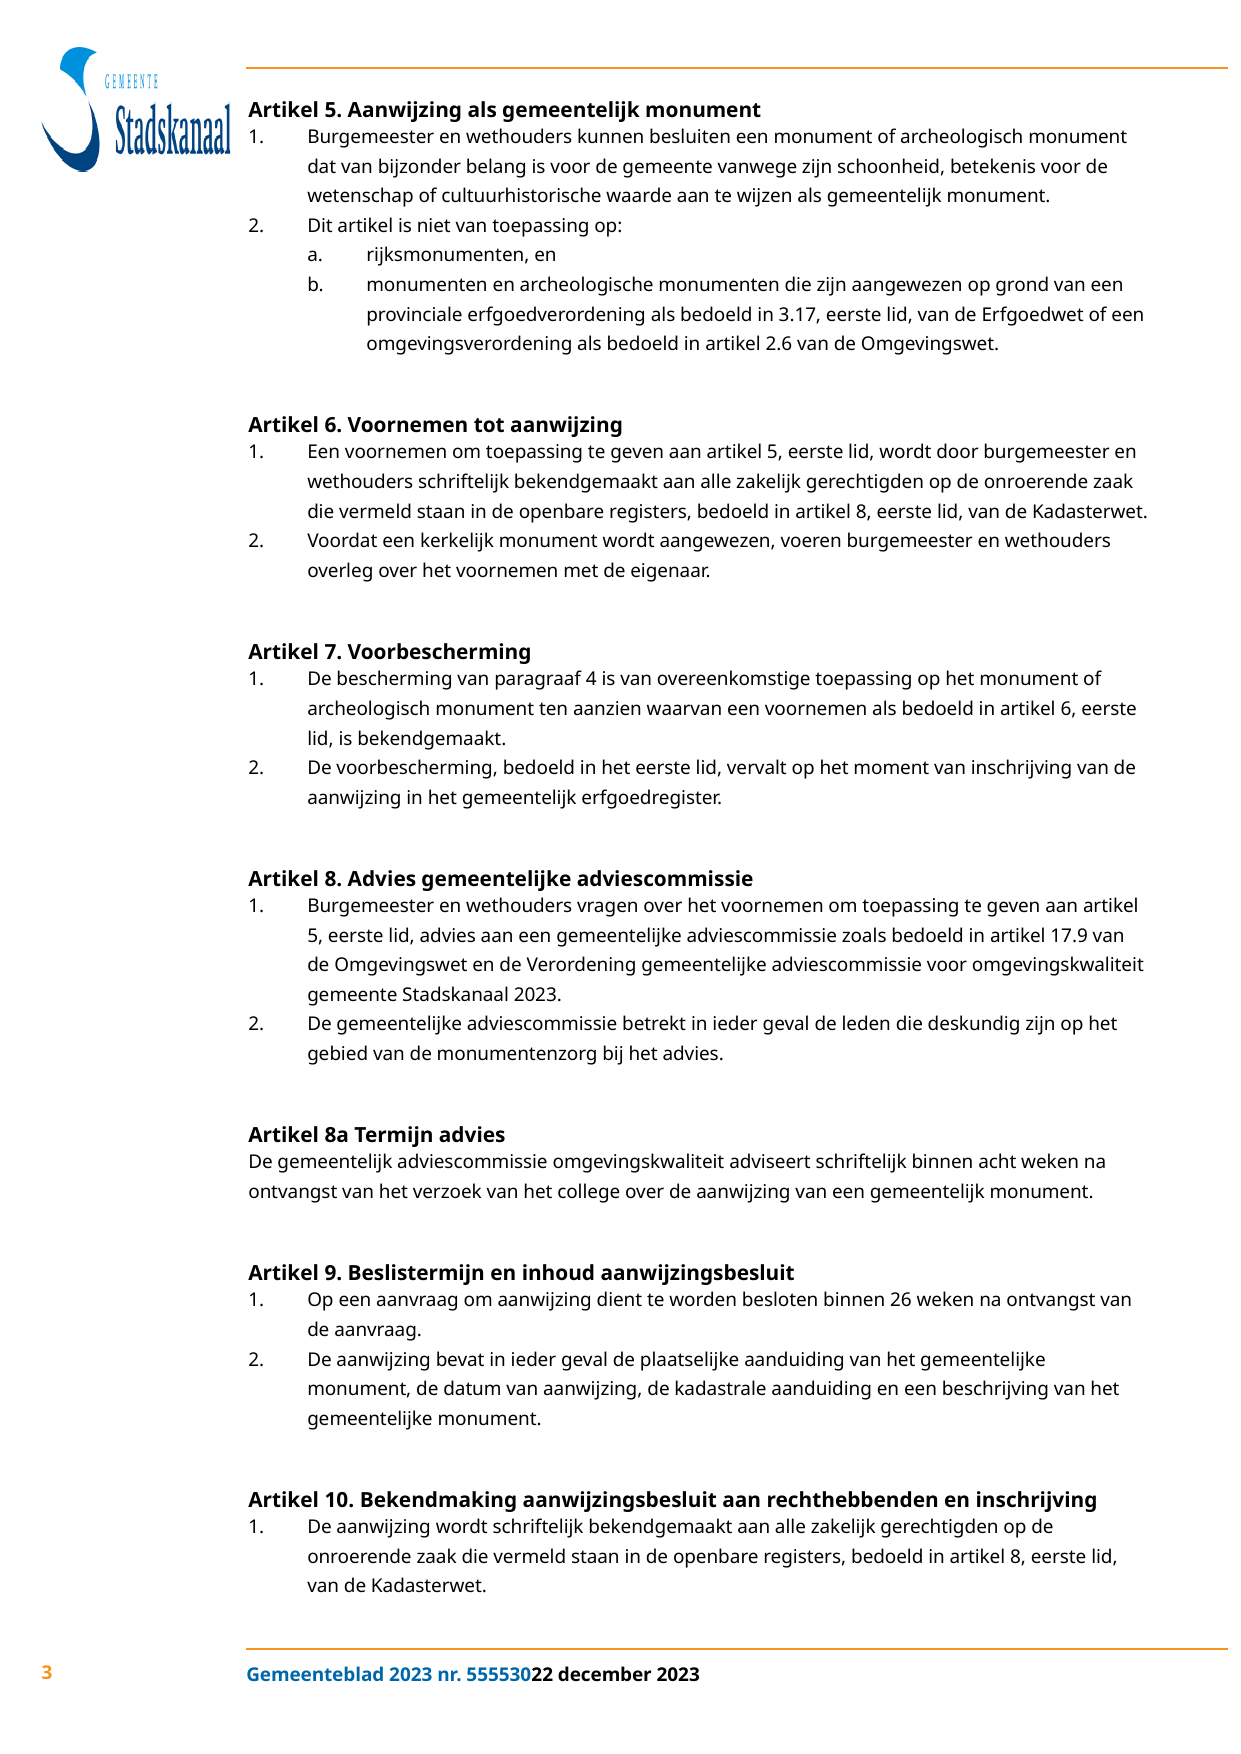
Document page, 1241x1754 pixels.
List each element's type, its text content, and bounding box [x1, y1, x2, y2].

text Artikel 8. Advies gemeentelijke adviescommissie [248, 864, 1152, 892]
list Een voornemen om toepassing te geven aan artikel 5, eerste lid, wordt door burgemeester en wethouders schriftelijk bekendgemaakt aan alle zakelijk gerechtigden op de onroerende zaak die vermeld staan in de openbare registers, bedoeld in artikel 8, eerste lid, van de Kadasterwet. [248, 439, 1152, 524]
list De bescherming van paragraaf 4 is van overeenkomstige toepassing op het monument of archeologisch monument ten aanzien waarvan een voornemen als bedoeld in artikel 6, eerste lid, is bekendgemaakt. [248, 666, 1152, 750]
list Burgemeester en wethouders vragen over het voornemen om toepassing te geven aan artikel 5, eerste lid, advies aan een gemeentelijke adviescommissie zoals bedoeld in artikel 17.9 van de Omgevingswet en de Verordening gemeentelijke adviescommissie voor omgevingskwaliteit gemeente Stadskanaal 2023. [248, 892, 1152, 1007]
list Dit artikel is niet van toepassing op: [248, 212, 1152, 238]
list De aanwijzing bevat in ieder geval de plaatselijke aanduiding van het gemeentelijke monument, de datum van aanwijzing, de kadastrale aanduiding en een beschrijving van het gemeentelijke monument. [248, 1346, 1152, 1431]
list De gemeentelijke adviescommissie betrekt in ieder geval de leden die deskundig zijn op het gebied van de monumentenzorg bij het advies. [248, 1011, 1152, 1066]
text De gemeentelijk adviescommissie omgevingskwaliteit adviseert schriftelijk binnen acht weken na ontvangst van het verzoek van het college over de aanwijzing van een gemeentelijk monument. [248, 1149, 1152, 1204]
list Op een aanvraag om aanwijzing dient te worden besloten binnen 26 weken na ontvangst van de aanvraag. [248, 1287, 1152, 1342]
picture [41, 47, 231, 172]
list rijksmonumenten, en [307, 242, 1152, 267]
text Artikel 9. Beslistermijn en inhoud aanwijzingsbesluit [248, 1258, 1152, 1287]
list De voorbescherming, bedoeld in het eerste lid, vervalt op het moment van inschrijving van de aanwijzing in het gemeentelijk erfgoedregister. [248, 754, 1152, 809]
text Artikel 10. Bekendmaking aanwijzingsbesluit aan rechthebbenden en inschrijving [248, 1485, 1152, 1513]
text Artikel 6. Voornemen tot aanwijzing [248, 410, 1152, 439]
list Burgemeester en wethouders kunnen besluiten een monument of archeologisch monument dat van bijzonder belang is voor de gemeente vanwege zijn schoonheid, betekenis voor de wetenschap of cultuurhistorische waarde aan te wijzen als gemeentelijk monument. [248, 123, 1152, 208]
text Artikel 7. Voorbescherming [248, 637, 1152, 666]
list Voordat een kerkelijk monument wordt aangewezen, voeren burgemeester en wethouders overleg over het voornemen met de eigenaar. [248, 527, 1152, 583]
list monumenten en archeologische monumenten die zijn aangewezen op grond van een provinciale erfgoedverordening als bedoeld in 3.17, eerste lid, van de Erfgoedwet of een omgevingsverordening als bedoeld in artikel 2.6 van de Omgevingswet. [307, 271, 1152, 356]
text Artikel 5. Aanwijzing als gemeentelijk monument [248, 95, 1152, 123]
text Artikel 8a Termijn advies [248, 1120, 1152, 1149]
list De aanwijzing wordt schriftelijk bekendgemaakt aan alle zakelijk gerechtigden op de onroerende zaak die vermeld staan in de openbare registers, bedoeld in artikel 8, eerste lid, van de Kadasterwet. [248, 1513, 1152, 1598]
